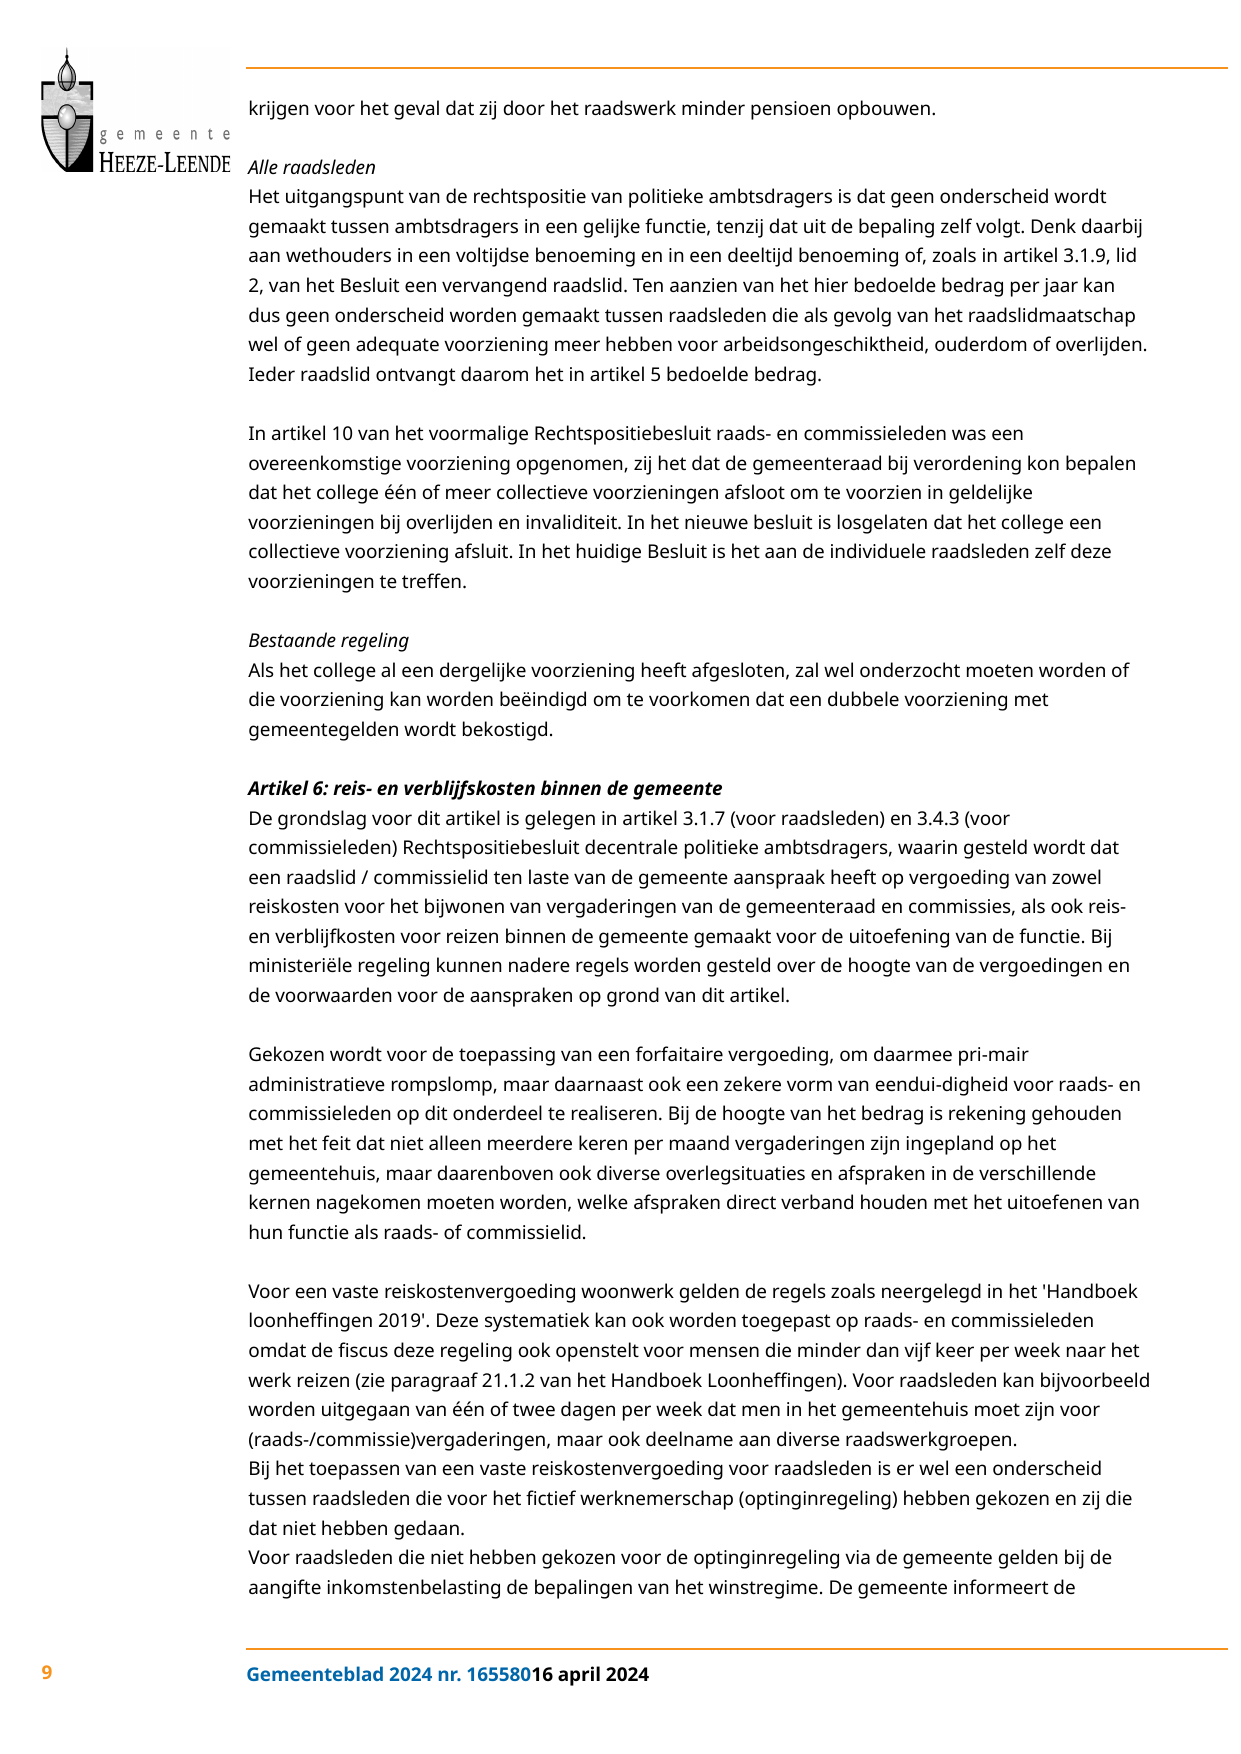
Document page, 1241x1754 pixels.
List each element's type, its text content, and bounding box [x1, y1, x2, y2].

picture [41, 47, 231, 172]
text krijgen voor het geval dat zij door het raadswerk minder pensioen opbouwen. [248, 95, 1152, 121]
text Gekozen wordt voor de toepassing van een forfaitaire vergoeding, om daarmee pri-mair administratieve rompslomp, maar daarnaast ook een zekere vorm van eendui-digheid voor raads- en commissieleden op dit onderdeel te realiseren. Bij de hoogte van het bedrag is rekening gehouden met het feit dat niet alleen meerdere keren per maand vergaderingen zijn ingepland op het gemeentehuis, maar daarenboven ook diverse overlegsituaties en afspraken in de verschillende kernen nagekomen moeten worden, welke afspraken direct verband houden met het uitoefenen van hun functie als raads- of commissielid. [248, 1041, 1152, 1245]
text Als het college al een dergelijke voorziening heeft afgesloten, zal wel onderzocht moeten worden of die voorziening kan worden beëindigd om te voorkomen dat een dubbele voorziening met gemeentegelden wordt bekostigd. [248, 657, 1152, 742]
text Alle raadsleden [248, 154, 1152, 180]
text In artikel 10 van het voormalige Rechtspositiebesluit raads- en commissieleden was een overeenkomstige voorziening opgenomen, zij het dat de gemeenteraad bij verordening kon bepalen dat het college één of meer collectieve voorzieningen afsloot om te voorzien in geldelijke voorzieningen bij overlijden en invaliditeit. In het nieuwe besluit is losgelaten dat het college een collectieve voorziening afsluit. In het huidige Besluit is het aan de individuele raadsleden zelf deze voorzieningen te treffen. [248, 420, 1152, 594]
text Voor raadsleden die niet hebben gekozen voor de optinginregeling via de gemeente gelden bij de aangifte inkomstenbelasting de bepalingen van het winstregime. De gemeente informeert de [248, 1544, 1152, 1600]
text Bestaande regeling [248, 627, 1152, 653]
text De grondslag voor dit artikel is gelegen in artikel 3.1.7 (voor raadsleden) en 3.4.3 (voor commissieleden) Rechtspositiebesluit decentrale politieke ambtsdragers, waarin gesteld wordt dat een raadslid / commissielid ten laste van de gemeente aanspraak heeft op vergoeding van zowel reiskosten voor het bijwonen van vergaderingen van de gemeenteraad en commissies, als ook reis- en verblijfkosten voor reizen binnen de gemeente gemaakt voor de uitoefening van de functie. Bij ministeriële regeling kunnen nadere regels worden gesteld over de hoogte van de vergoedingen en de voorwaarden voor de aanspraken op grond van dit artikel. [248, 805, 1152, 1008]
text Het uitgangspunt van de rechtspositie van politieke ambtsdragers is dat geen onderscheid wordt gemaakt tussen ambtsdragers in een gelijke functie, tenzij dat uit de bepaling zelf volgt. Denk daarbij aan wethouders in een voltijdse benoeming en in een deeltijd benoeming of, zoals in artikel 3.1.9, lid 2, van het Besluit een vervangend raadslid. Ten aanzien van het hier bedoelde bedrag per jaar kan dus geen onderscheid worden gemaakt tussen raadsleden die als gevolg van het raadslidmaatschap wel of geen adequate voorziening meer hebben voor arbeidsongeschiktheid, ouderdom of overlijden. Ieder raadslid ontvangt daarom het in artikel 5 bedoelde bedrag. [248, 183, 1152, 387]
text Bij het toepassen van een vaste reiskostenvergoeding voor raadsleden is er wel een onderscheid tussen raadsleden die voor het fictief werknemerschap (optinginregeling) hebben gekozen en zij die dat niet hebben gedaan. [248, 1456, 1152, 1541]
text Voor een vaste reiskostenvergoeding woonwerk gelden de regels zoals neergelegd in het 'Handboek loonheffingen 2019'. Deze systematiek kan ook worden toegepast op raads- en commissieleden omdat de fiscus deze regeling ook openstelt voor mensen die minder dan vijf keer per week naar het werk reizen (zie paragraaf 21.1.2 van het Handboek Loonheffingen). Voor raadsleden kan bijvoorbeeld worden uitgegaan van één of twee dagen per week dat men in het gemeentehuis moet zijn voor (raads-/commissie)vergaderingen, maar ook deelname aan diverse raadswerkgroepen. [248, 1278, 1152, 1452]
text Artikel 6: reis- en verblijfskosten binnen de gemeente [248, 775, 1152, 801]
